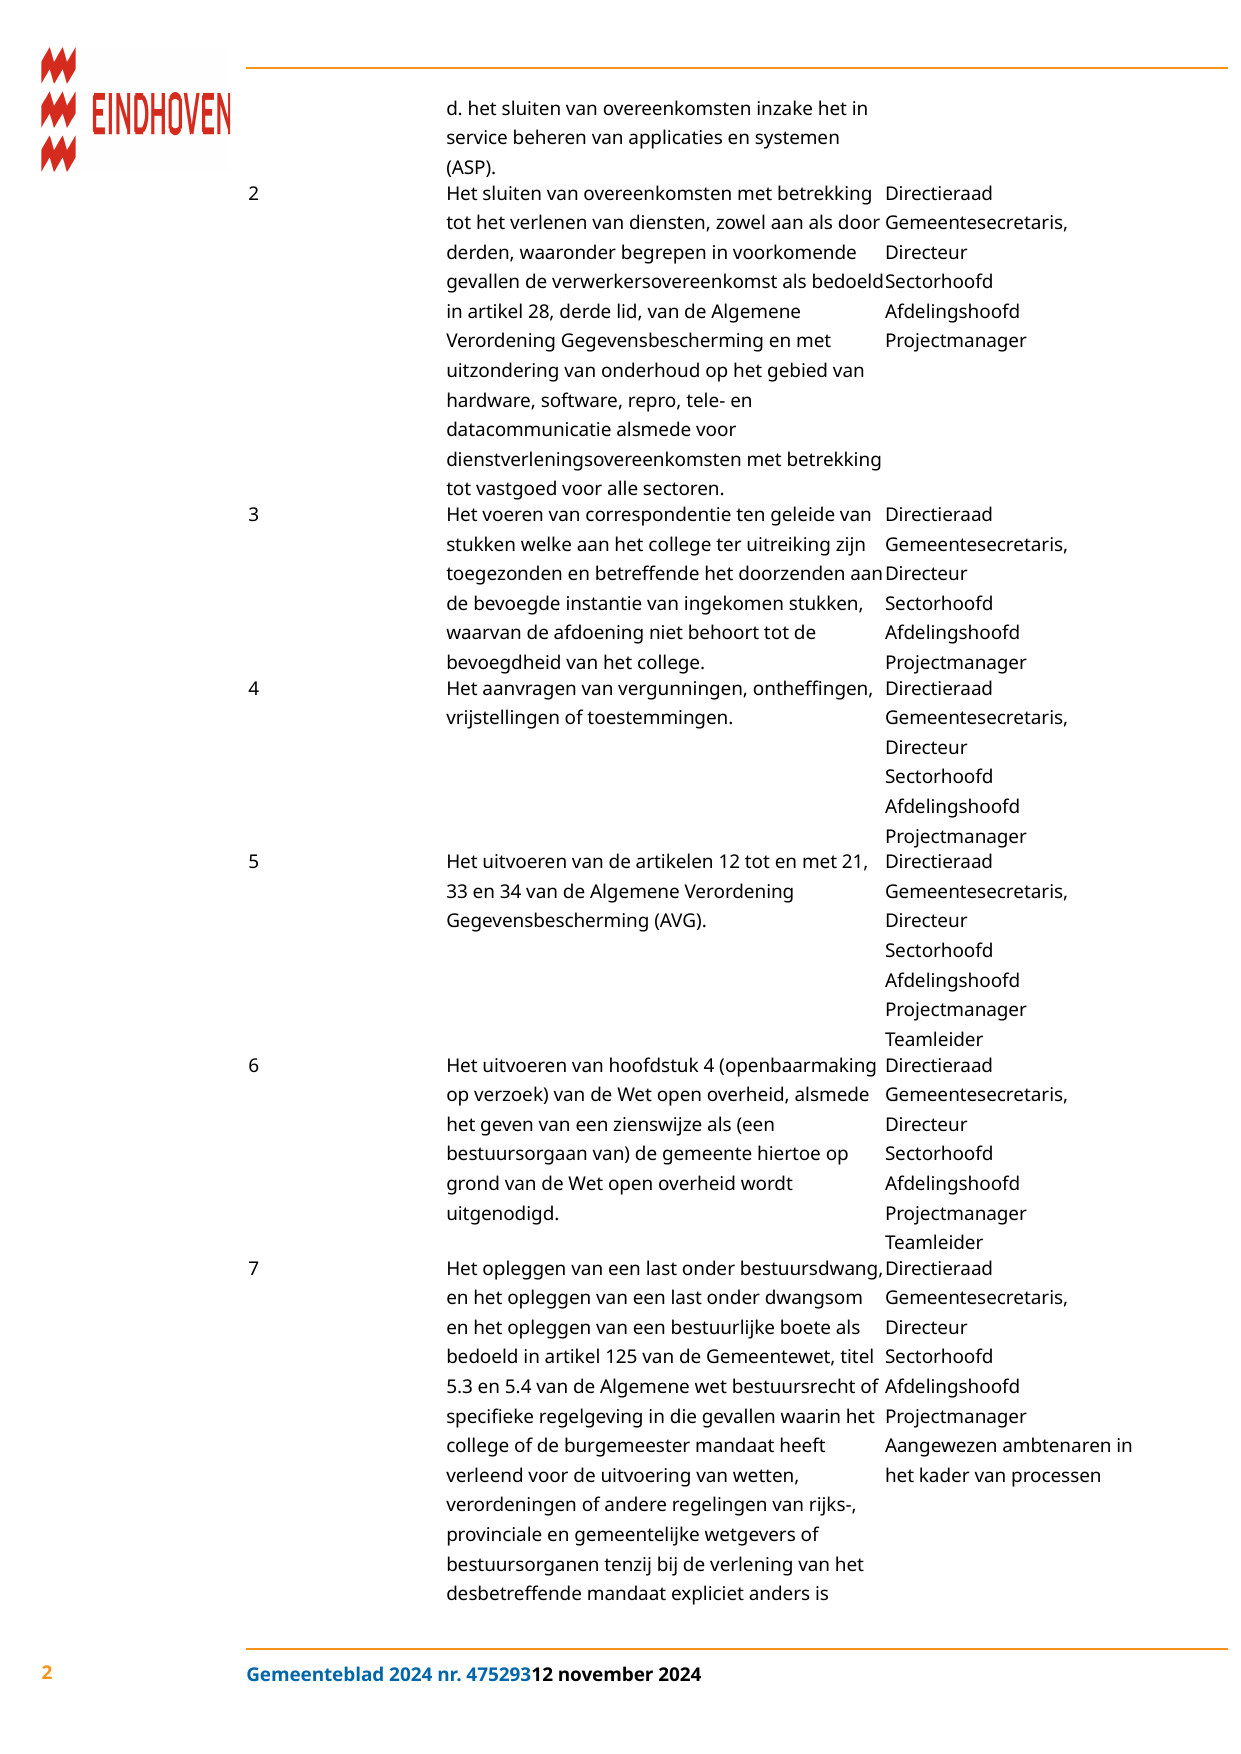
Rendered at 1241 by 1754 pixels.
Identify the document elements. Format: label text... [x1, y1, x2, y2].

table_cell Het uitvoeren van hoofdstuk 4 (openbaarmaking op verzoek) van de Wet open overheid, alsmede het geven van een zienswijze als (een bestuursorgaan van) de gemeente hiertoe op grond van de Wet open overheid wordt uitgenodigd. [446, 1052, 885, 1255]
table_cell Het aanvragen van vergunningen, ontheffingen, vrijstellingen of toestemmingen. [446, 675, 885, 848]
table_cell Directieraad Gemeentesecretaris, Directeur Sectorhoofd Afdelingshoofd Projectmanager [885, 180, 1152, 501]
picture [41, 47, 231, 172]
table_cell d. het sluiten van overeenkomsten inzake het in service beheren van applicaties en systemen (ASP). [446, 95, 885, 180]
table_cell [248, 95, 446, 180]
table_cell 6 [248, 1052, 446, 1255]
table_cell Directieraad Gemeentesecretaris, Directeur Sectorhoofd Afdelingshoofd Projectmanager Aangewezen ambtenaren in het kader van processen [885, 1255, 1152, 1606]
table_cell Directieraad Gemeentesecretaris, Directeur Sectorhoofd Afdelingshoofd Projectmanager Teamleider [885, 1052, 1152, 1255]
table_cell Het uitvoeren van de artikelen 12 tot en met 21, 33 en 34 van de Algemene Verordening Gegevensbescherming (AVG). [446, 849, 885, 1052]
table_cell Het voeren van correspondentie ten geleide van stukken welke aan het college ter uitreiking zijn toegezonden en betreffende het doorzenden aan de bevoegde instantie van ingekomen stukken, waarvan de afdoening niet behoort tot de bevoegdheid van het college. [446, 501, 885, 675]
table_cell 3 [248, 501, 446, 675]
table_cell Directieraad Gemeentesecretaris, Directeur Sectorhoofd Afdelingshoofd Projectmanager Teamleider [885, 849, 1152, 1052]
table_cell Directieraad Gemeentesecretaris, Directeur Sectorhoofd Afdelingshoofd Projectmanager [885, 675, 1152, 848]
table_cell 2 [248, 180, 446, 501]
table_cell 4 [248, 675, 446, 848]
table_cell 7 [248, 1255, 446, 1606]
table_cell Het sluiten van overeenkomsten met betrekking tot het verlenen van diensten, zowel aan als door derden, waaronder begrepen in voorkomende gevallen de verwerkersovereenkomst als bedoeld in artikel 28, derde lid, van de Algemene Verordening Gegevensbescherming en met uitzondering van onderhoud op het gebied van hardware, software, repro, tele- en datacommunicatie alsmede voor dienstverleningsovereenkomsten met betrekking tot vastgoed voor alle sectoren. [446, 180, 885, 501]
table_cell Directieraad Gemeentesecretaris, Directeur Sectorhoofd Afdelingshoofd Projectmanager [885, 501, 1152, 675]
table_cell 5 [248, 849, 446, 1052]
table_cell [885, 95, 1152, 180]
table_cell Het opleggen van een last onder bestuursdwang, en het opleggen van een last onder dwangsom en het opleggen van een bestuurlijke boete als bedoeld in artikel 125 van de Gemeentewet, titel 5.3 en 5.4 van de Algemene wet bestuursrecht of specifieke regelgeving in die gevallen waarin het college of de burgemeester mandaat heeft verleend voor de uitvoering van wetten, verordeningen of andere regelingen van rijks-, provinciale en gemeentelijke wetgevers of bestuursorganen tenzij bij de verlening van het desbetreffende mandaat expliciet anders is [446, 1255, 885, 1606]
